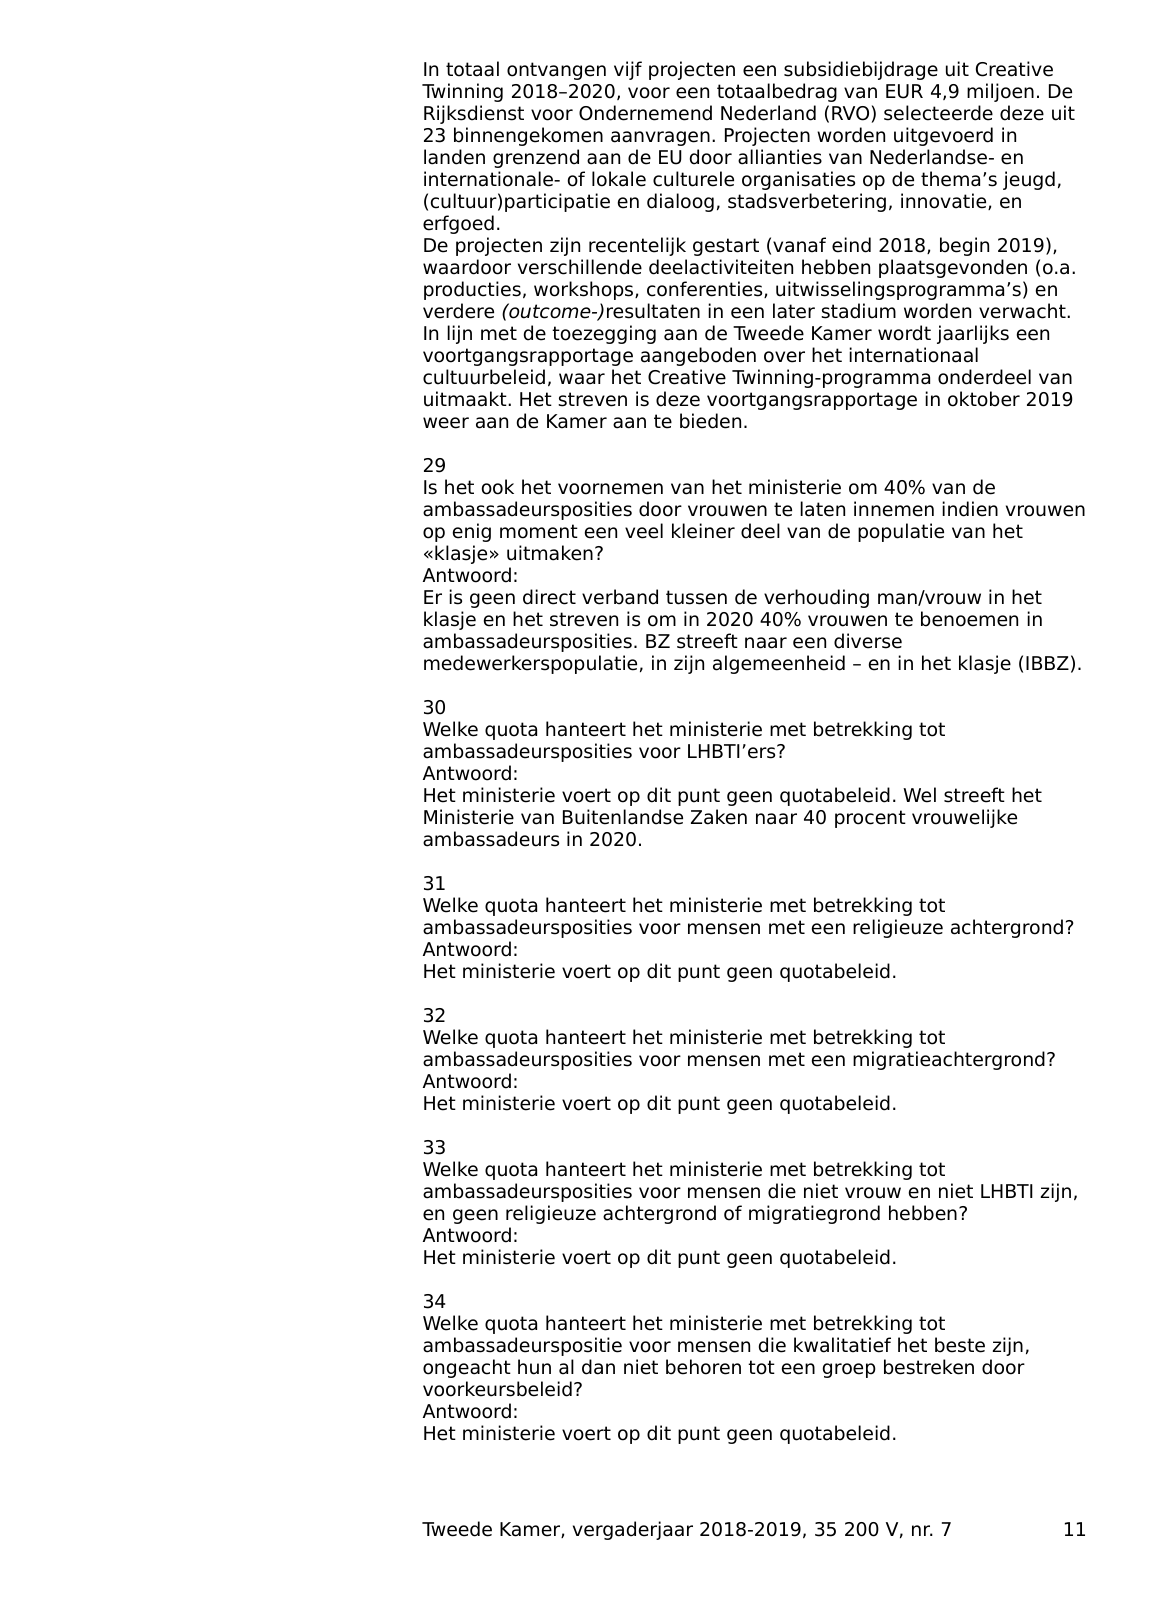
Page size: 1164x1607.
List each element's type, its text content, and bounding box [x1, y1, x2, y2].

text Het ministerie voert op dit punt geen quotabeleid. [422, 961, 1087, 983]
text Het ministerie voert op dit punt geen quotabeleid. [422, 1247, 1087, 1269]
text 34 [422, 1291, 1087, 1313]
text Welke quota hanteert het ministerie met betrekking tot ambassadeursposities voor mensen die niet vrouw en niet LHBTI zijn, en geen religieuze achtergrond of migratiegrond hebben? [422, 1159, 1087, 1225]
text Antwoord: [422, 1225, 1087, 1247]
text Het ministerie voert op dit punt geen quotabeleid. [422, 1423, 1087, 1445]
text 33 [422, 1137, 1087, 1159]
text Antwoord: [422, 565, 1087, 587]
text Welke quota hanteert het ministerie met betrekking tot ambassadeurspositie voor mensen die kwalitatief het beste zijn, ongeacht hun al dan niet behoren tot een groep bestreken door voorkeursbeleid? [422, 1313, 1087, 1401]
text Welke quota hanteert het ministerie met betrekking tot ambassadeursposities voor LHBTI’ers? [422, 719, 1087, 763]
text Antwoord: [422, 1071, 1087, 1093]
text In totaal ontvangen vijf projecten een subsidiebijdrage uit Creative Twinning 2018–2020, voor een totaalbedrag van EUR 4,9 miljoen. De Rijksdienst voor Ondernemend Nederland (RVO) selecteerde deze uit 23 binnengekomen aanvragen. Projecten worden uitgevoerd in landen grenzend aan de EU door allianties van Nederlandse- en internationale- of lokale culturele organisaties op de thema’s jeugd, (cultuur)participatie en dialoog, stadsverbetering, innovatie, en erfgoed. [422, 59, 1087, 235]
text 29 [422, 455, 1087, 477]
text Antwoord: [422, 939, 1087, 961]
text 30 [422, 697, 1087, 719]
text Antwoord: [422, 1401, 1087, 1423]
text Welke quota hanteert het ministerie met betrekking tot ambassadeursposities voor mensen met een religieuze achtergrond? [422, 895, 1087, 939]
text Is het ook het voornemen van het ministerie om 40% van de ambassadeursposities door vrouwen te laten innemen indien vrouwen op enig moment een veel kleiner deel van de populatie van het «klasje» uitmaken? [422, 477, 1087, 565]
text Welke quota hanteert het ministerie met betrekking tot ambassadeursposities voor mensen met een migratieachtergrond? [422, 1027, 1087, 1071]
text Er is geen direct verband tussen de verhouding man/vrouw in het klasje en het streven is om in 2020 40% vrouwen te benoemen in ambassadeursposities. BZ streeft naar een diverse medewerkerspopulatie, in zijn algemeenheid – en in het klasje (IBBZ). [422, 587, 1087, 675]
text Het ministerie voert op dit punt geen quotabeleid. Wel streeft het Ministerie van Buitenlandse Zaken naar 40 procent vrouwelijke ambassadeurs in 2020. [422, 785, 1087, 851]
text Het ministerie voert op dit punt geen quotabeleid. [422, 1093, 1087, 1115]
text 31 [422, 873, 1087, 895]
text De projecten zijn recentelijk gestart (vanaf eind 2018, begin 2019), waardoor verschillende deelactiviteiten hebben plaatsgevonden (o.a. producties, workshops, conferenties, uitwisselingsprogramma’s) en verdere (outcome-)resultaten in een later stadium worden verwacht. In lijn met de toezegging aan de Tweede Kamer wordt jaarlijks een voortgangsrapportage aangeboden over het internationaal cultuurbeleid, waar het Creative Twinning-programma onderdeel van uitmaakt. Het streven is deze voortgangsrapportage in oktober 2019 weer aan de Kamer aan te bieden. [422, 235, 1087, 433]
text Antwoord: [422, 763, 1087, 785]
text 32 [422, 1005, 1087, 1027]
